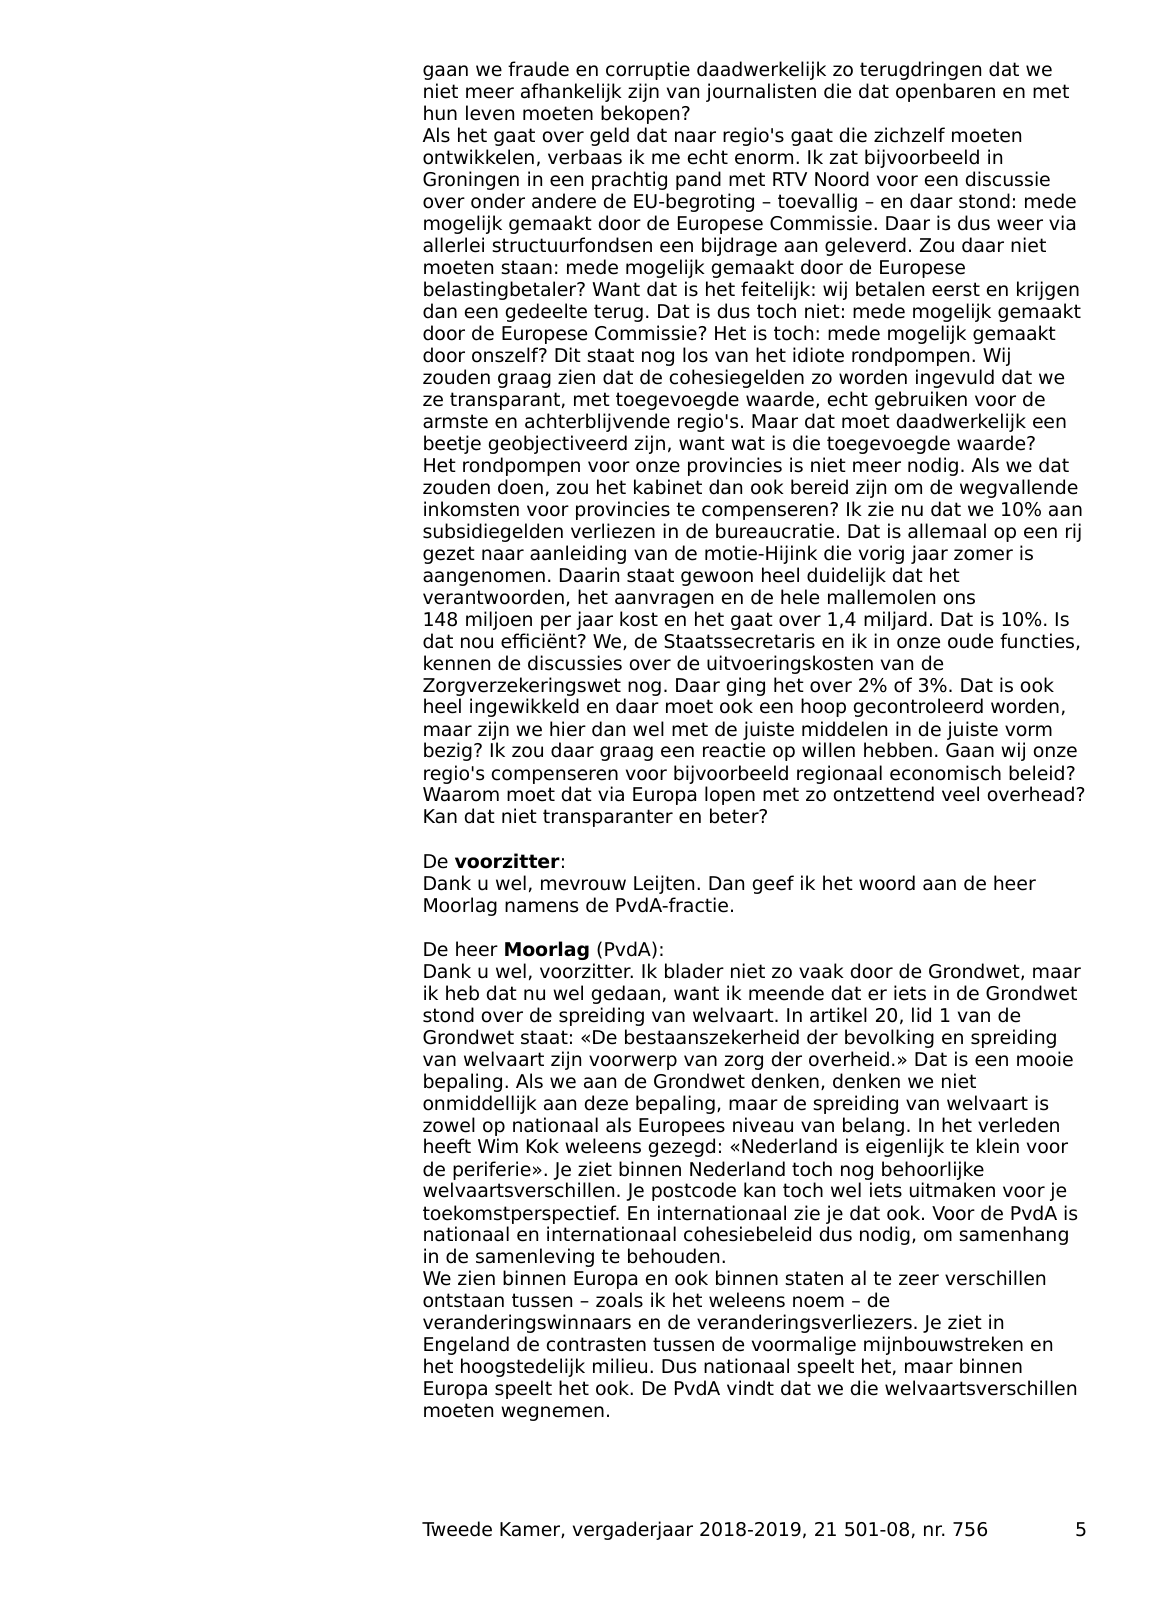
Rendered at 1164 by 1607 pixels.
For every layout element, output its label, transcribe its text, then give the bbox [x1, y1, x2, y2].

text Het rondpompen voor onze provincies is niet meer nodig. Als we dat zouden doen, zou het kabinet dan ook bereid zijn om de wegvallende inkomsten voor provincies te compenseren? Ik zie nu dat we 10% aan subsidiegelden verliezen in de bureaucratie. Dat is allemaal op een rij gezet naar aanleiding van de motie-Hijink die vorig jaar zomer is aangenomen. Daarin staat gewoon heel duidelijk dat het verantwoorden, het aanvragen en de hele mallemolen ons 148 miljoen per jaar kost en het gaat over 1,4 miljard. Dat is 10%. Is dat nou efficiënt? We, de Staatssecretaris en ik in onze oude functies, kennen de discussies over de uitvoeringskosten van de Zorgverzekeringswet nog. Daar ging het over 2% of 3%. Dat is ook heel ingewikkeld en daar moet ook een hoop gecontroleerd worden, maar zijn we hier dan wel met de juiste middelen in de juiste vorm bezig? Ik zou daar graag een reactie op willen hebben. Gaan wij onze regio's compenseren voor bijvoorbeeld regionaal economisch beleid? Waarom moet dat via Europa lopen met zo ontzettend veel overhead? Kan dat niet transparanter en beter? [422, 455, 1087, 828]
text De heer Moorlag (PvdA): [422, 939, 1087, 961]
text De voorzitter: [422, 851, 1087, 872]
text Dank u wel, mevrouw Leijten. Dan geef ik het woord aan de heer Moorlag namens de PvdA-fractie. [422, 872, 1087, 916]
text We zien binnen Europa en ook binnen staten al te zeer verschillen ontstaan tussen – zoals ik het weleens noem – de veranderingswinnaars en de veranderingsverliezers. Je ziet in Engeland de contrasten tussen de voormalige mijnbouwstreken en het hoogstedelijk milieu. Dus nationaal speelt het, maar binnen Europa speelt het ook. De PvdA vindt dat we die welvaartsverschillen moeten wegnemen. [422, 1268, 1087, 1422]
text gaan we fraude en corruptie daadwerkelijk zo terugdringen dat we niet meer afhankelijk zijn van journalisten die dat openbaren en met hun leven moeten bekopen? [422, 59, 1087, 125]
text Dank u wel, voorzitter. Ik blader niet zo vaak door de Grondwet, maar ik heb dat nu wel gedaan, want ik meende dat er iets in de Grondwet stond over de spreiding van welvaart. In artikel 20, lid 1 van de Grondwet staat: «De bestaanszekerheid der bevolking en spreiding van welvaart zijn voorwerp van zorg der overheid.» Dat is een mooie bepaling. Als we aan de Grondwet denken, denken we niet onmiddellijk aan deze bepaling, maar de spreiding van welvaart is zowel op nationaal als Europees niveau van belang. In het verleden heeft Wim Kok weleens gezegd: «Nederland is eigenlijk te klein voor de periferie». Je ziet binnen Nederland toch nog behoorlijke welvaartsverschillen. Je postcode kan toch wel iets uitmaken voor je toekomstperspectief. En internationaal zie je dat ook. Voor de PvdA is nationaal en internationaal cohesiebeleid dus nodig, om samenhang in de samenleving te behouden. [422, 961, 1087, 1268]
text Als het gaat over geld dat naar regio's gaat die zichzelf moeten ontwikkelen, verbaas ik me echt enorm. Ik zat bijvoorbeeld in Groningen in een prachtig pand met RTV Noord voor een discussie over onder andere de EU-begroting – toevallig – en daar stond: mede mogelijk gemaakt door de Europese Commissie. Daar is dus weer via allerlei structuurfondsen een bijdrage aan geleverd. Zou daar niet moeten staan: mede mogelijk gemaakt door de Europese belastingbetaler? Want dat is het feitelijk: wij betalen eerst en krijgen dan een gedeelte terug. Dat is dus toch niet: mede mogelijk gemaakt door de Europese Commissie? Het is toch: mede mogelijk gemaakt door onszelf? Dit staat nog los van het idiote rondpompen. Wij zouden graag zien dat de cohesiegelden zo worden ingevuld dat we ze transparant, met toegevoegde waarde, echt gebruiken voor de armste en achterblijvende regio's. Maar dat moet daadwerkelijk een beetje geobjectiveerd zijn, want wat is die toegevoegde waarde? [422, 125, 1087, 455]
